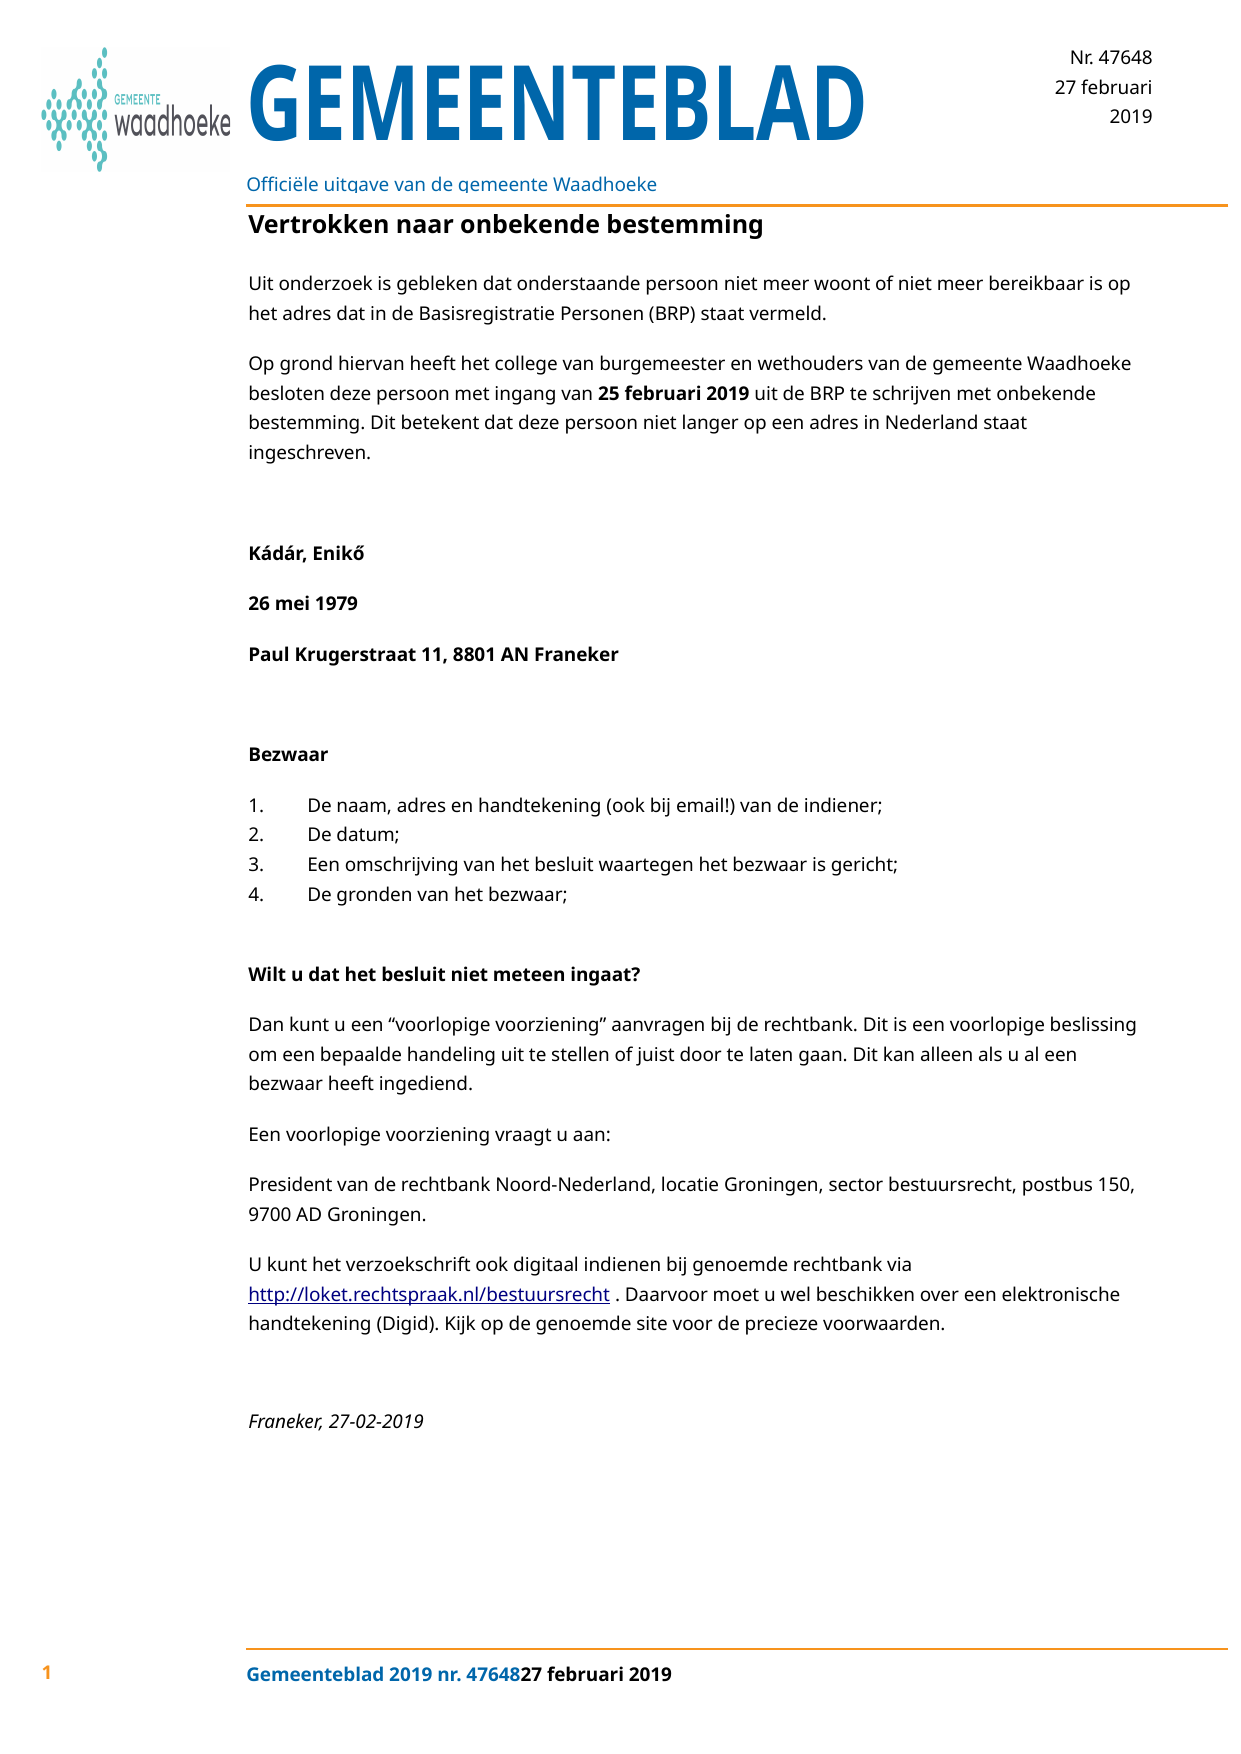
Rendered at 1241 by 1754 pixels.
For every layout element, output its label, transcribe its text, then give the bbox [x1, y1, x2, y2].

list Een omschrijving van het besluit waartegen het bezwaar is gericht; [248, 851, 1152, 877]
text 26 mei 1979 [248, 590, 1152, 616]
text Een voorlopige voorziening vraagt u aan: [248, 1121, 1152, 1146]
picture [41, 47, 231, 172]
list De gronden van het bezwaar; [248, 881, 1152, 906]
list De naam, adres en handtekening (ook bij email!) van de indiener; [248, 792, 1152, 818]
text U kunt het verzoekschrift ook digitaal indienen bij genoemde rechtbank via http://loket.rechtspraak.nl/bestuursrecht . Daarvoor moet u wel beschikken over een elektronische handtekening (Digid). Kijk op de genoemde site voor de precieze voorwaarden. [248, 1251, 1152, 1336]
text Vertrokken naar onbekende bestemming [248, 207, 1152, 241]
text Kádár, Enikő [248, 540, 1152, 566]
text Paul Krugerstraat 11, 8801 AN Franeker [248, 641, 1152, 666]
text Dan kunt u een “voorlopige voorziening” aanvragen bij de rechtbank. Dit is een voorlopige beslissing om een bepaalde handeling uit te stellen of juist door te laten gaan. Dit kan alleen als u al een bezwaar heeft ingediend. [248, 1011, 1152, 1096]
list De datum; [248, 822, 1152, 847]
text Franeker, 27-02-2019 [248, 1408, 1152, 1434]
text Op grond hiervan heeft het college van burgemeester en wethouders van de gemeente Waadhoeke besloten deze persoon met ingang van 25 februari 2019 uit de BRP te schrijven met onbekende bestemming. Dit betekent dat deze persoon niet langer op een adres in Nederland staat ingeschreven. [248, 350, 1152, 465]
text Wilt u dat het besluit niet meteen ingaat? [248, 961, 1152, 986]
text President van de rechtbank Noord-Nederland, locatie Groningen, sector bestuursrecht, postbus 150, 9700 AD Groningen. [248, 1171, 1152, 1226]
text Uit onderzoek is gebleken dat onderstaande persoon niet meer woont of niet meer bereikbaar is op het adres dat in de Basisregistratie Personen (BRP) staat vermeld. [248, 270, 1152, 326]
text Bezwaar [248, 742, 1152, 767]
